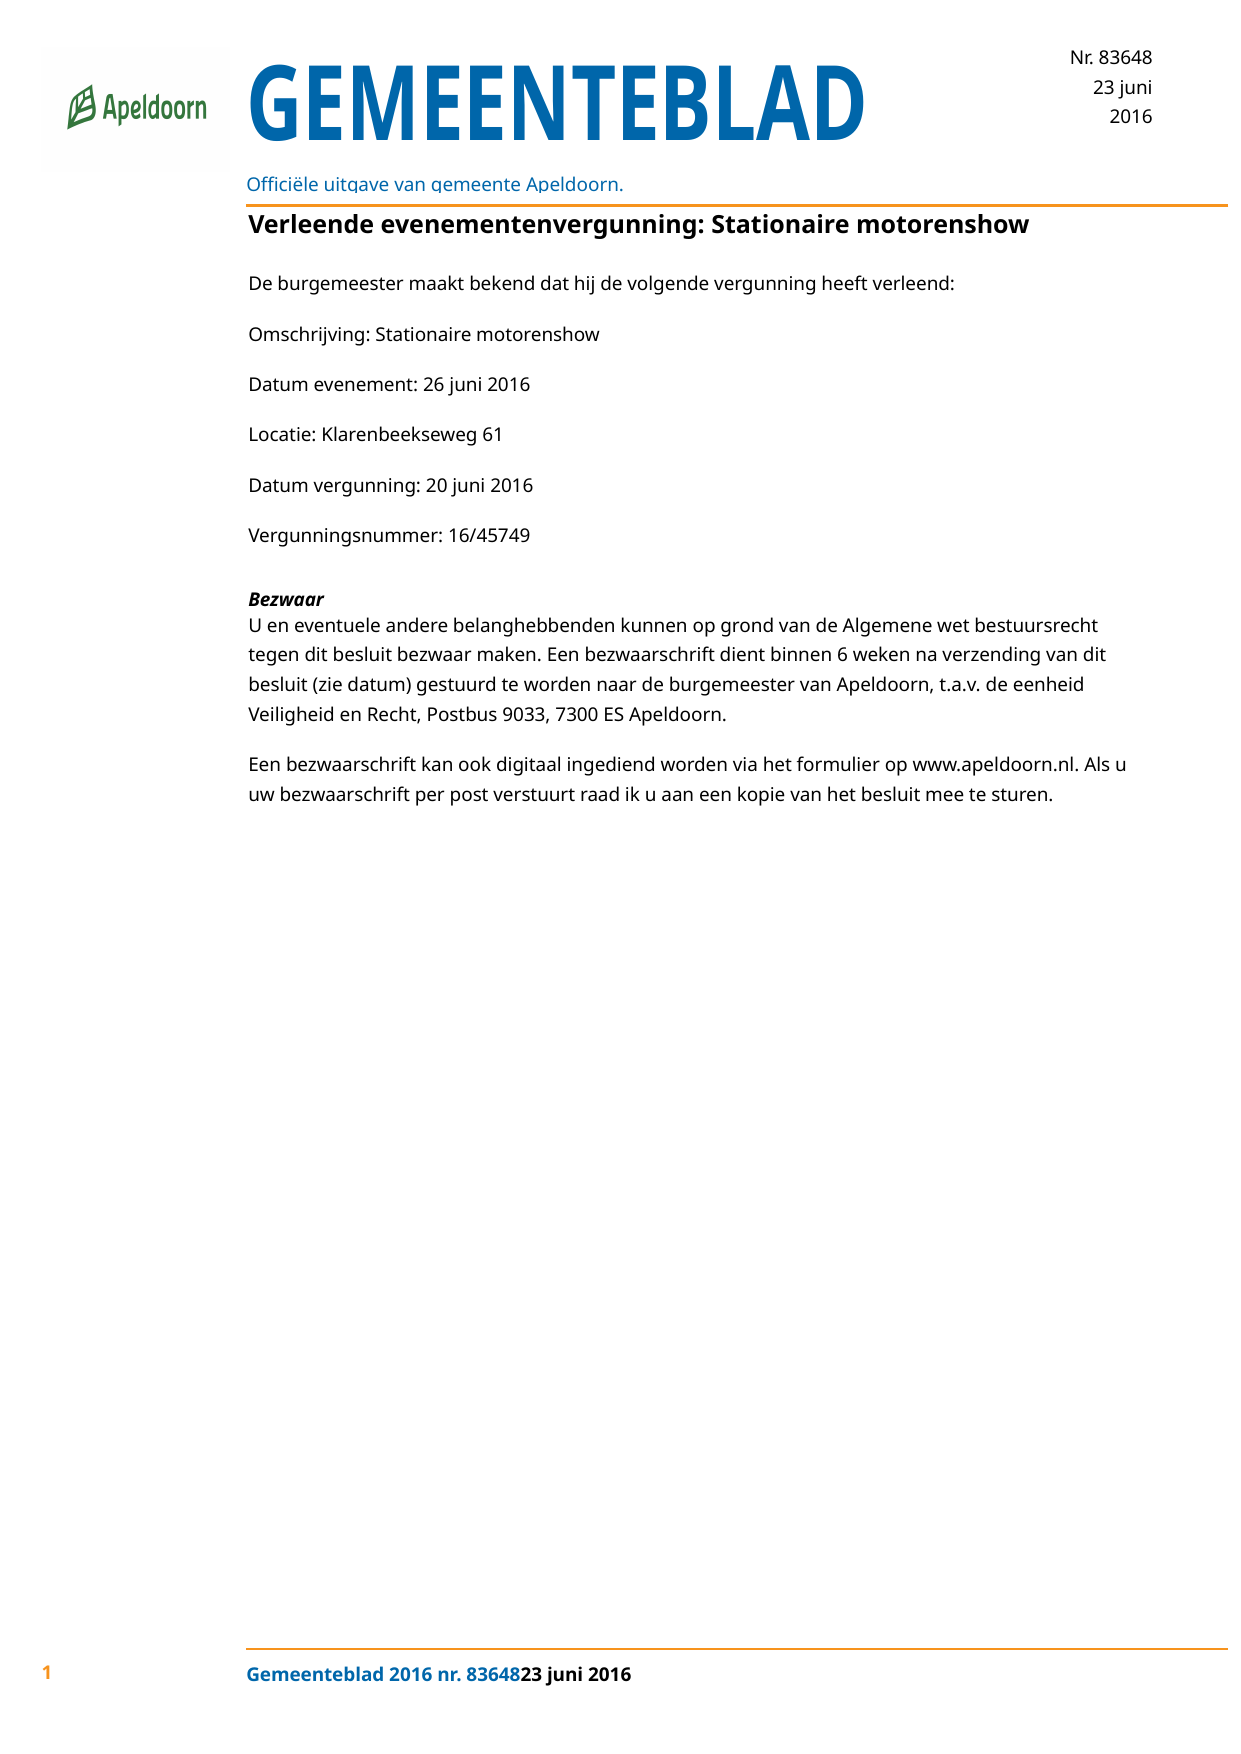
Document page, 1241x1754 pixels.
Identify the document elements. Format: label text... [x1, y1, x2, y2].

picture [41, 47, 231, 172]
text Bezwaar [248, 586, 1152, 612]
text Locatie: Klarenbeekseweg 61 [248, 422, 1152, 447]
text Verleende evenementenvergunning: Stationaire motorenshow [248, 207, 1152, 241]
text Datum evenement: 26 juni 2016 [248, 371, 1152, 397]
text U en eventuele andere belanghebbenden kunnen op grond van de Algemene wet bestuursrecht tegen dit besluit bezwaar maken. Een bezwaarschrift dient binnen 6 weken na verzending van dit besluit (zie datum) gestuurd te worden naar de burgemeester van Apeldoorn, t.a.v. de eenheid Veiligheid en Recht, Postbus 9033, 7300 ES Apeldoorn. [248, 612, 1152, 727]
text De burgemeester maakt bekend dat hij de volgende vergunning heeft verleend: [248, 270, 1152, 296]
text Vergunningsnummer: 16/45749 [248, 522, 1152, 548]
text Een bezwaarschrift kan ook digitaal ingediend worden via het formulier op www.apeldoorn.nl. Als u uw bezwaarschrift per post verstuurt raad ik u aan een kopie van het besluit mee te sturen. [248, 751, 1152, 807]
text Omschrijving: Stationaire motorenshow [248, 321, 1152, 346]
text Datum vergunning: 20 juni 2016 [248, 472, 1152, 498]
